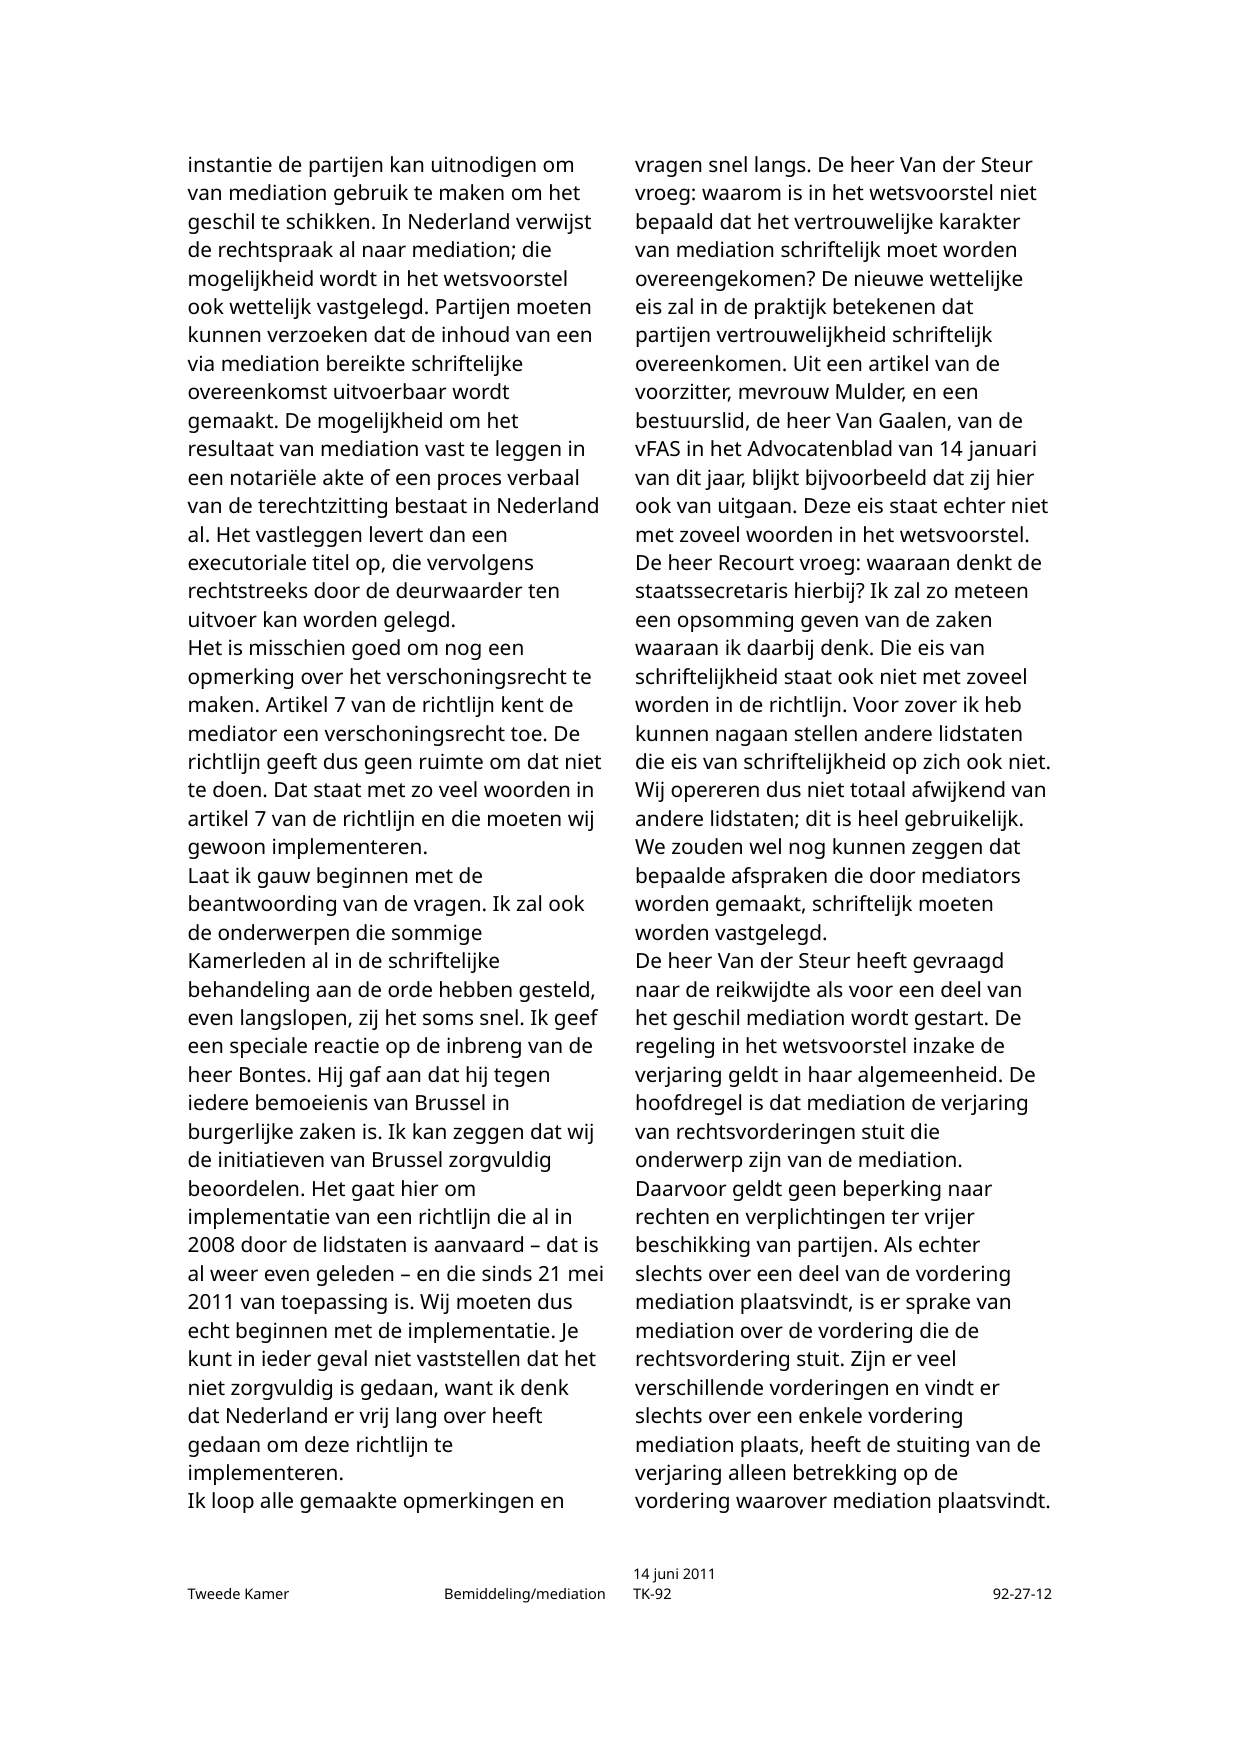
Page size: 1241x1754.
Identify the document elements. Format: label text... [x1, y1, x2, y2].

text instantie de partijen kan uitnodigen om van mediation gebruik te maken om het geschil te schikken. In Nederland verwijst de rechtspraak al naar mediation; die mogelijkheid wordt in het wetsvoorstel ook wettelijk vastgelegd. Partijen moeten kunnen verzoeken dat de inhoud van een via mediation bereikte schriftelijke overeenkomst uitvoerbaar wordt gemaakt. De mogelijkheid om het resultaat van mediation vast te leggen in een notariële akte of een proces verbaal van de terechtzitting bestaat in Nederland al. Het vastleggen levert dan een executoriale titel op, die vervolgens rechtstreeks door de deurwaarder ten uitvoer kan worden gelegd. [187, 150, 605, 633]
text Ik loop alle gemaakte opmerkingen en [187, 1487, 605, 1515]
text vragen snel langs. De heer Van der Steur vroeg: waarom is in het wetsvoorstel niet bepaald dat het vertrouwelijke karakter van mediation schriftelijk moet worden overeengekomen? De nieuwe wettelijke eis zal in de praktijk betekenen dat partijen vertrouwelijkheid schriftelijk overeenkomen. Uit een artikel van de voorzitter, mevrouw Mulder, en een bestuurslid, de heer Van Gaalen, van de vFAS in het Advocatenblad van 14 januari van dit jaar, blijkt bijvoorbeeld dat zij hier ook van uitgaan. Deze eis staat echter niet met zoveel woorden in het wetsvoorstel. De heer Recourt vroeg: waaraan denkt de staatssecretaris hierbij? Ik zal zo meteen een opsomming geven van de zaken waaraan ik daarbij denk. Die eis van schriftelijkheid staat ook niet met zoveel worden in de richtlijn. Voor zover ik heb kunnen nagaan stellen andere lidstaten die eis van schriftelijkheid op zich ook niet. Wij opereren dus niet totaal afwijkend van andere lidstaten; dit is heel gebruikelijk. We zouden wel nog kunnen zeggen dat bepaalde afspraken die door mediators worden gemaakt, schriftelijk moeten worden vastgelegd. [635, 150, 1053, 946]
text Laat ik gauw beginnen met de beantwoording van de vragen. Ik zal ook de onderwerpen die sommige Kamerleden al in de schriftelijke behandeling aan de orde hebben gesteld, even langslopen, zij het soms snel. Ik geef een speciale reactie op de inbreng van de heer Bontes. Hij gaf aan dat hij tegen iedere bemoeienis van Brussel in burgerlijke zaken is. Ik kan zeggen dat wij de initiatieven van Brussel zorgvuldig beoordelen. Het gaat hier om implementatie van een richtlijn die al in 2008 door de lidstaten is aanvaard – dat is al weer even geleden – en die sinds 21 mei 2011 van toepassing is. Wij moeten dus echt beginnen met de implementatie. Je kunt in ieder geval niet vaststellen dat het niet zorgvuldig is gedaan, want ik denk dat Nederland er vrij lang over heeft gedaan om deze richtlijn te implementeren. [187, 861, 605, 1487]
text Het is misschien goed om nog een opmerking over het verschoningsrecht te maken. Artikel 7 van de richtlijn kent de mediator een verschoningsrecht toe. De richtlijn geeft dus geen ruimte om dat niet te doen. Dat staat met zo veel woorden in artikel 7 van de richtlijn en die moeten wij gewoon implementeren. [187, 633, 605, 861]
text De heer Van der Steur heeft gevraagd naar de reikwijdte als voor een deel van het geschil mediation wordt gestart. De regeling in het wetsvoorstel inzake de verjaring geldt in haar algemeenheid. De hoofdregel is dat mediation de verjaring van rechtsvorderingen stuit die onderwerp zijn van de mediation. Daarvoor geldt geen beperking naar rechten en verplichtingen ter vrijer beschikking van partijen. Als echter slechts over een deel van de vordering mediation plaatsvindt, is er sprake van mediation over de vordering die de rechtsvordering stuit. Zijn er veel verschillende vorderingen en vindt er slechts over een enkele vordering mediation plaats, heeft de stuiting van de verjaring alleen betrekking op de vordering waarover mediation plaatsvindt. [635, 946, 1053, 1515]
